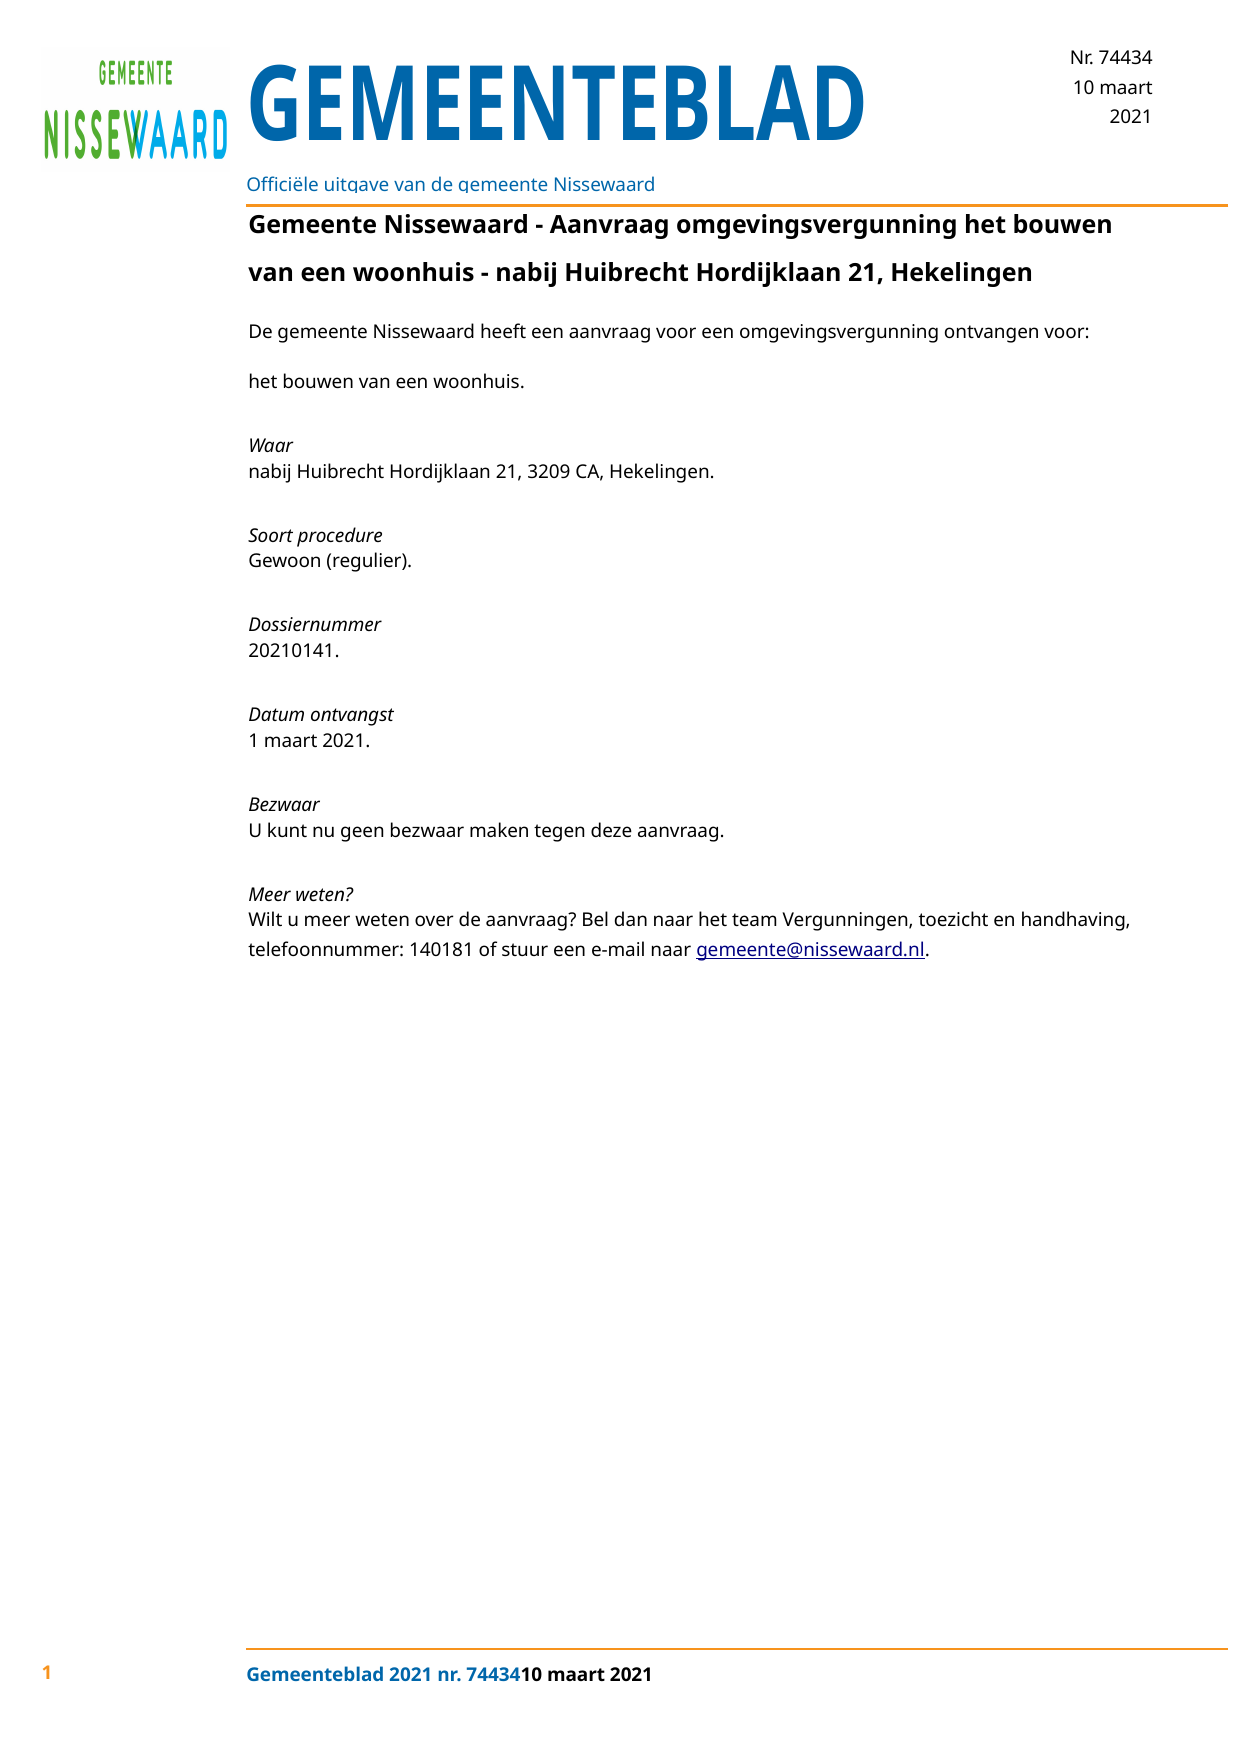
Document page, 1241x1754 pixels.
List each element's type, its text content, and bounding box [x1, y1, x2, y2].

text 1 maart 2021. [248, 727, 1152, 753]
text nabij Huibrecht Hordijklaan 21, 3209 CA, Hekelingen. [248, 458, 1152, 484]
text Waar [248, 432, 1152, 458]
text het bouwen van een woonhuis. [248, 368, 1152, 394]
text Dossiernummer [248, 612, 1152, 637]
text Gewoon (regulier). [248, 548, 1152, 573]
text De gemeente Nissewaard heeft een aanvraag voor een omgevingsvergunning ontvangen voor: [248, 318, 1152, 344]
text Wilt u meer weten over de aanvraag? Bel dan naar het team Vergunningen, toezicht en handhaving, telefoonnummer: 140181 of stuur een e-mail naar gemeente@nissewaard.nl. [248, 906, 1152, 962]
text Gemeente Nissewaard - Aanvraag omgevingsvergunning het bouwen van een woonhuis - nabij Huibrecht Hordijklaan 21, Hekelingen [248, 207, 1152, 288]
text Bezwaar [248, 791, 1152, 817]
text Soort procedure [248, 522, 1152, 548]
picture [41, 47, 231, 172]
text Datum ontvangst [248, 701, 1152, 727]
text U kunt nu geen bezwaar maken tegen deze aanvraag. [248, 817, 1152, 842]
text Meer weten? [248, 881, 1152, 906]
text 20210141. [248, 637, 1152, 663]
